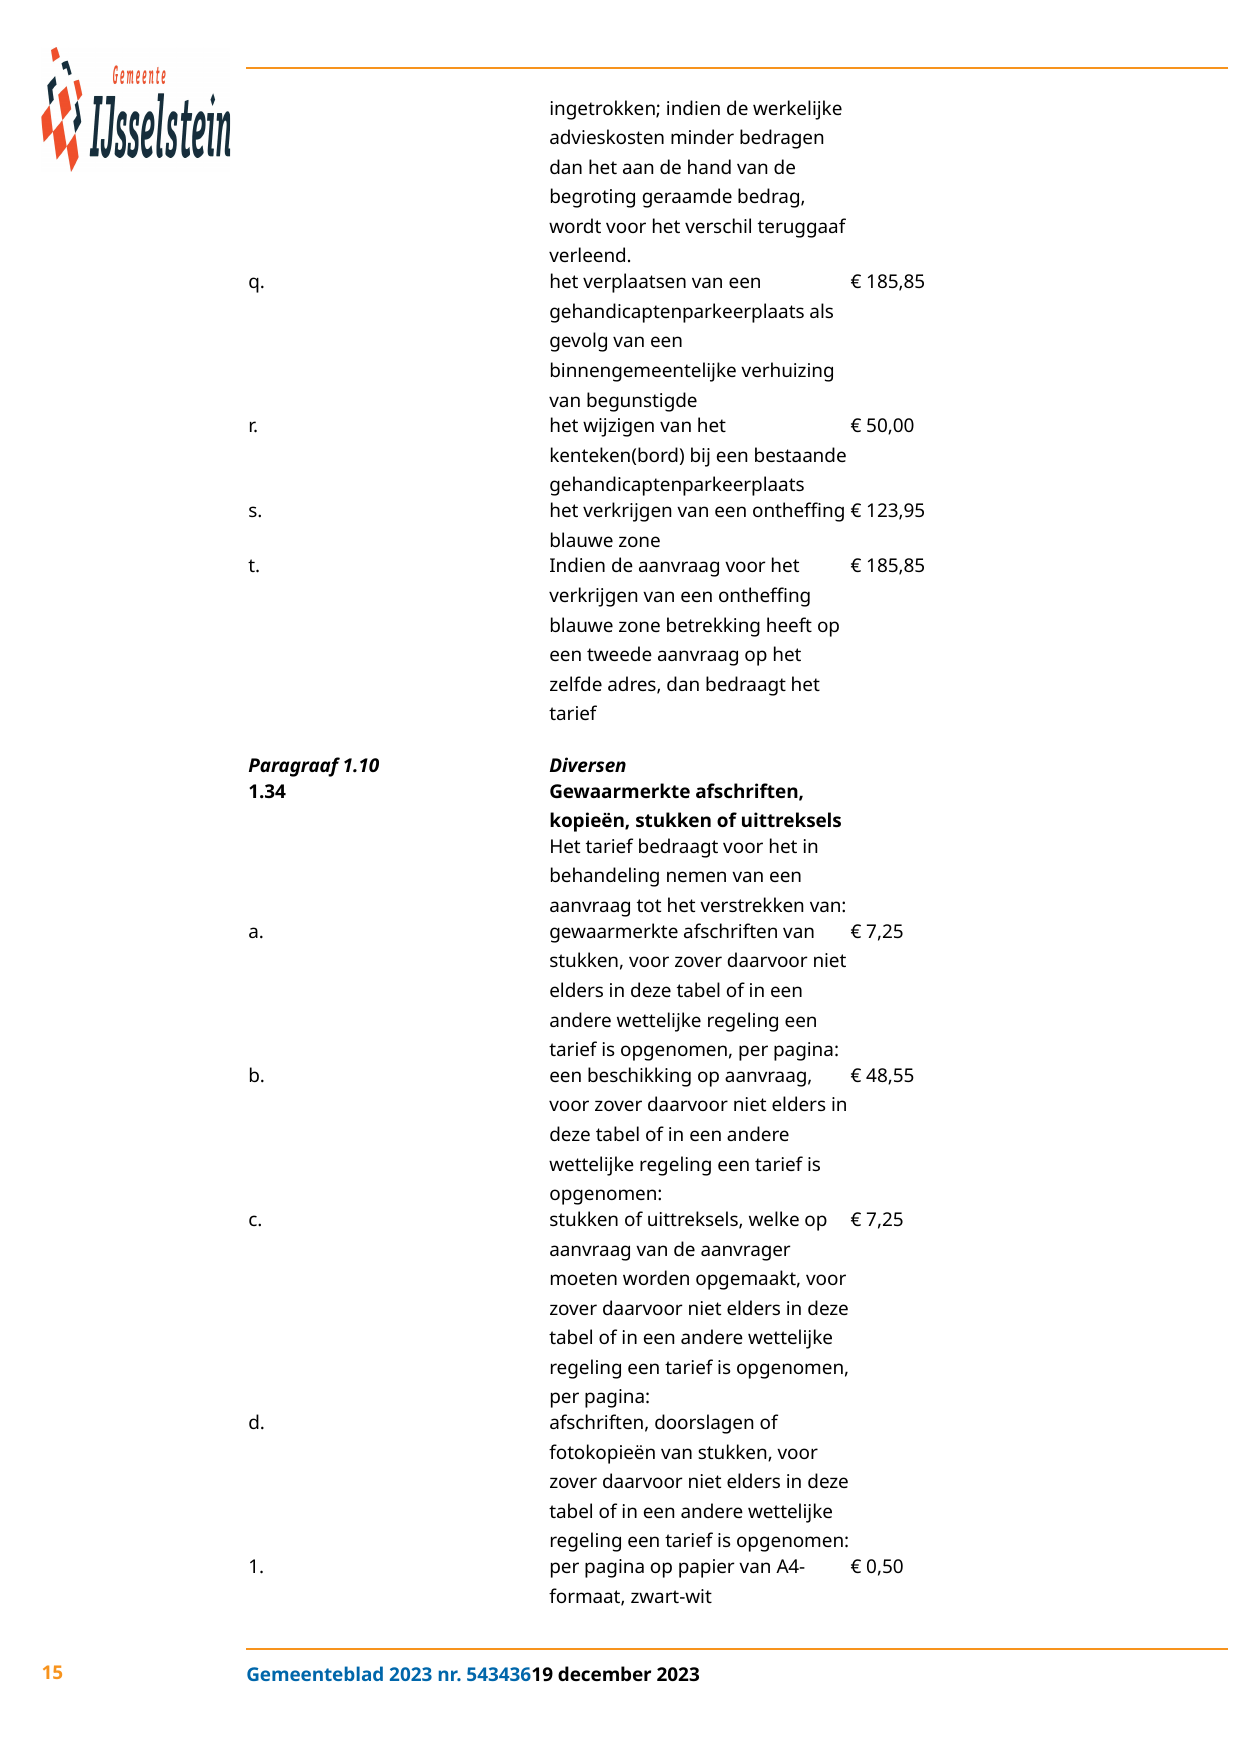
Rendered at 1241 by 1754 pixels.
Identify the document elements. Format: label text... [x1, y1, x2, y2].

table_cell € 0,50 [850, 1554, 1152, 1609]
table_cell € 185,85 [850, 553, 1152, 726]
table_cell d. [248, 1409, 549, 1553]
table_cell [248, 95, 549, 268]
table_cell s. [248, 498, 549, 553]
table_cell € 123,95 [850, 498, 1152, 553]
table_cell gewaarmerkte afschriften van stukken, voor zover daarvoor niet elders in deze tabel of in een andere wettelijke regeling een tarief is opgenomen, per pagina: [549, 918, 850, 1062]
table_cell a. [248, 918, 549, 1062]
table_cell Gewaarmerkte afschriften, kopieën, stukken of uittreksels [549, 778, 850, 833]
table_cell [850, 752, 1152, 778]
table_cell € 7,25 [850, 918, 1152, 1062]
table_cell Paragraaf 1.10 [248, 752, 549, 778]
table_cell het verplaatsen van een gehandicaptenparkeerplaats als gevolg van een binnengemeentelijke verhuizing van begunstigde [549, 269, 850, 412]
table_cell q. [248, 269, 549, 412]
table_cell 1.34 [248, 778, 549, 833]
table_cell [248, 726, 549, 752]
table_cell Indien de aanvraag voor het verkrijgen van een ontheffing blauwe zone betrekking heeft op een tweede aanvraag op het zelfde adres, dan bedraagt het tarief [549, 553, 850, 726]
table_cell [850, 1409, 1152, 1553]
table_cell t. [248, 553, 549, 726]
table_cell het wijzigen van het kenteken(bord) bij een bestaande gehandicaptenparkeerplaats [549, 413, 850, 497]
table_cell € 48,55 [850, 1062, 1152, 1206]
table_cell Diversen [549, 752, 850, 778]
table_cell [248, 833, 549, 918]
table_cell € 185,85 [850, 269, 1152, 412]
table_cell 1. [248, 1554, 549, 1609]
table_cell [549, 726, 850, 752]
table_cell stukken of uittreksels, welke op aanvraag van de aanvrager moeten worden opgemaakt, voor zover daarvoor niet elders in deze tabel of in een andere wettelijke regeling een tarief is opgenomen, per pagina: [549, 1206, 850, 1409]
table_cell € 50,00 [850, 413, 1152, 497]
table_cell afschriften, doorslagen of fotokopieën van stukken, voor zover daarvoor niet elders in deze tabel of in een andere wettelijke regeling een tarief is opgenomen: [549, 1409, 850, 1553]
table_cell per pagina op papier van A4-formaat, zwart-wit [549, 1554, 850, 1609]
picture [41, 47, 231, 172]
table_cell het verkrijgen van een ontheffing blauwe zone [549, 498, 850, 553]
table_cell b. [248, 1062, 549, 1206]
table_cell Het tarief bedraagt voor het in behandeling nemen van een aanvraag tot het verstrekken van: [549, 833, 850, 918]
table_cell c. [248, 1206, 549, 1409]
table_cell r. [248, 413, 549, 497]
table_cell [850, 833, 1152, 918]
table_cell € 7,25 [850, 1206, 1152, 1409]
table_cell [850, 778, 1152, 833]
table_cell ingetrokken; indien de werkelijke advieskosten minder bedragen dan het aan de hand van de begroting geraamde bedrag, wordt voor het verschil teruggaaf verleend. [549, 95, 850, 268]
table_cell [850, 95, 1152, 268]
table_cell een beschikking op aanvraag, voor zover daarvoor niet elders in deze tabel of in een andere wettelijke regeling een tarief is opgenomen: [549, 1062, 850, 1206]
table_cell [850, 726, 1152, 752]
